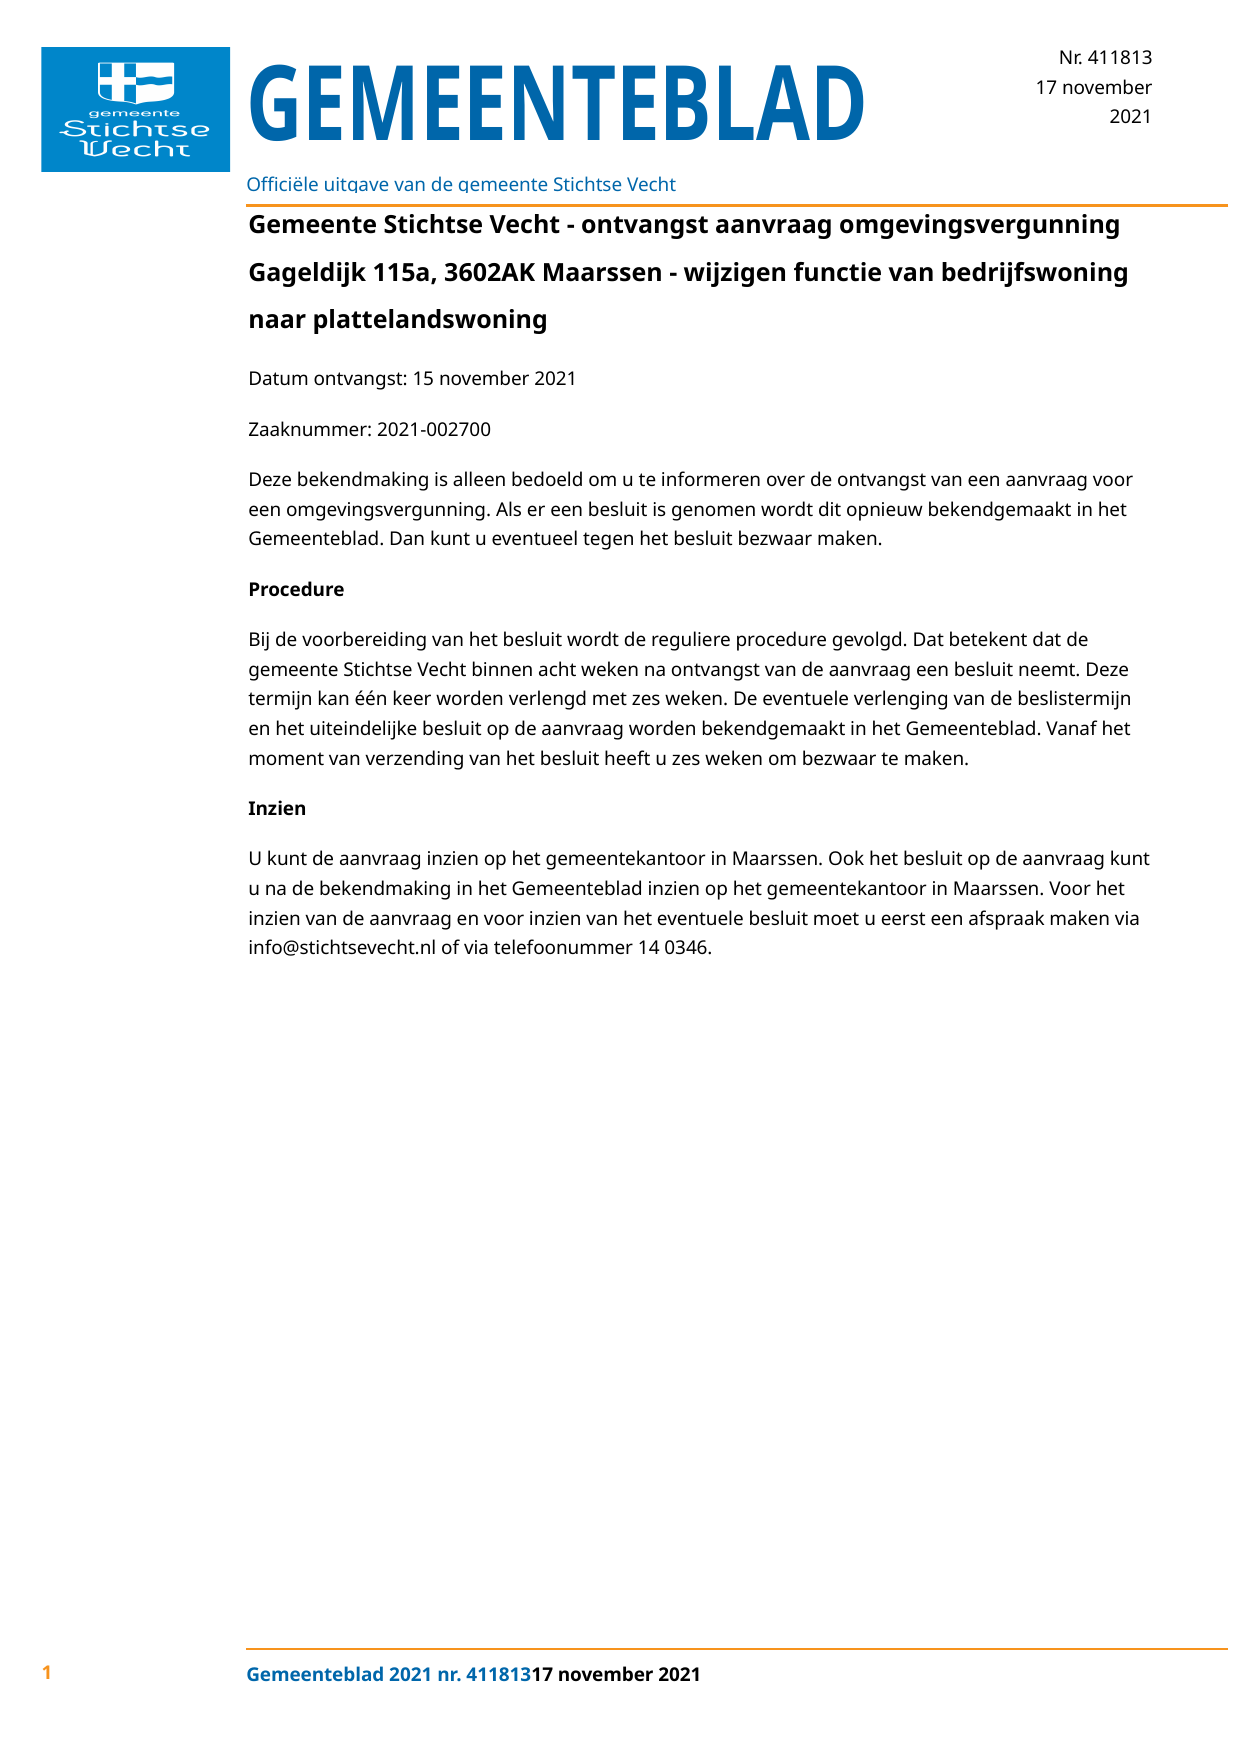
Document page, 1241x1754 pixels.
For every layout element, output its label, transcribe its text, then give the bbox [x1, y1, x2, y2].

picture [137, 63, 174, 103]
text Procedure [248, 576, 1152, 602]
picture [99, 63, 135, 101]
text U kunt de aanvraag inzien op het gemeentekantoor in Maarssen. Ook het besluit op de aanvraag kunt u na de bekendmaking in het Gemeenteblad inzien op het gemeentekantoor in Maarssen. Voor het inzien van de aanvraag en voor inzien van het eventuele besluit moet u eerst een afspraak maken via info@stichtsevecht.nl of via telefoonummer 14 0346. [248, 846, 1152, 960]
text Zaaknummer: 2021-002700 [248, 416, 1152, 442]
text Deze bekendmaking is alleen bedoeld om u te informeren over de ontvangst van een aanvraag voor een omgevingsvergunning. Als er een besluit is genomen wordt dit opnieuw bekendgemaakt in het Gemeenteblad. Dan kunt u eventueel tegen het besluit bezwaar maken. [248, 466, 1152, 551]
text Inzien [248, 795, 1152, 821]
text Bij de voorbereiding van het besluit wordt de reguliere procedure gevolgd. Dat betekent dat de gemeente Stichtse Vecht binnen acht weken na ontvangst van de aanvraag een besluit neemt. Deze termijn kan één keer worden verlengd met zes weken. De eventuele verlenging van de beslistermijn en het uiteindelijke besluit op de aanvraag worden bekendgemaakt in het Gemeenteblad. Vanaf het moment van verzending van het besluit heeft u zes weken om bezwaar te maken. [248, 626, 1152, 770]
text Datum ontvangst: 15 november 2021 [248, 366, 1152, 391]
text Gemeente Stichtse Vecht - ontvangst aanvraag omgevingsvergunning Gageldijk 115a, 3602AK Maarssen - wijzigen functie van bedrijfswoning naar plattelandswoning [248, 207, 1152, 336]
